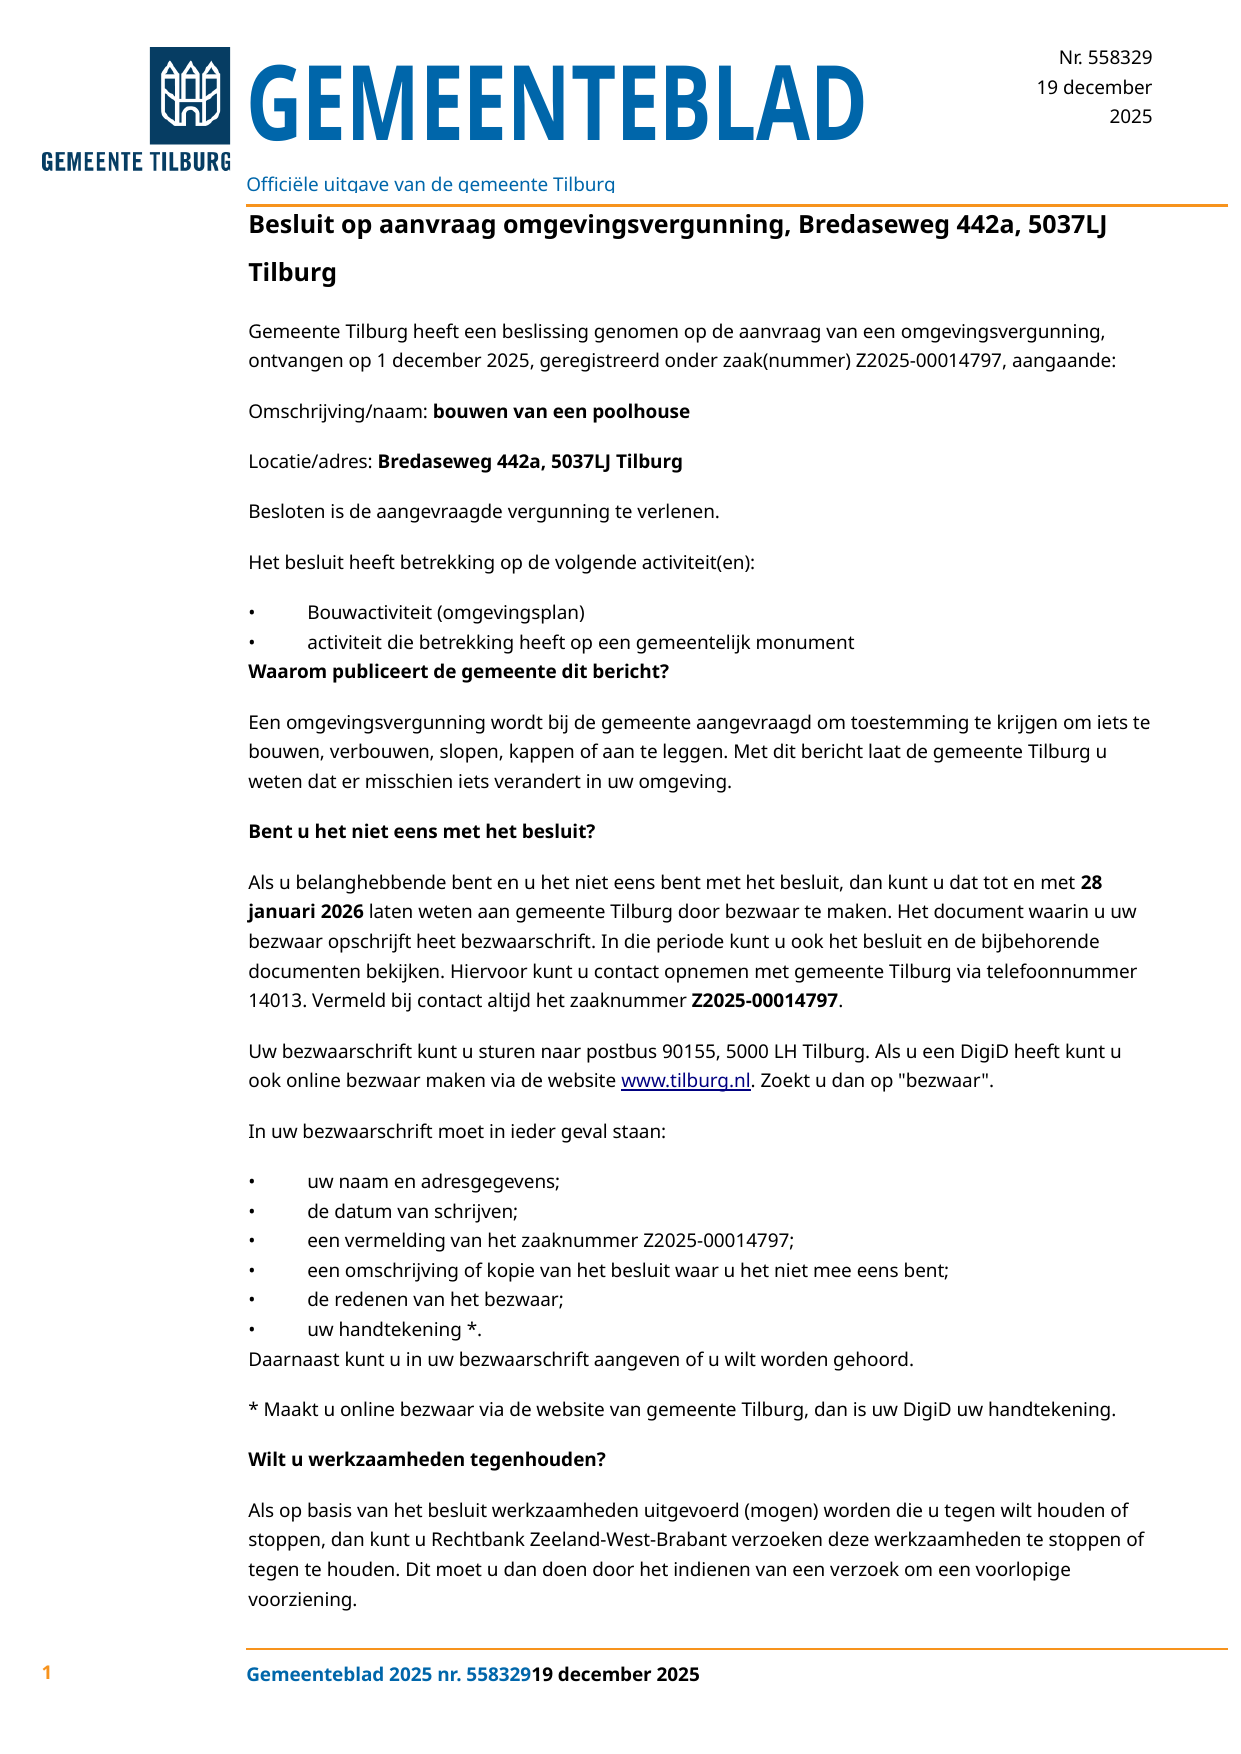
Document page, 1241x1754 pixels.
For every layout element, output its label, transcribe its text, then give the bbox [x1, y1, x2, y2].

text Besluit op aanvraag omgevingsvergunning, Bredaseweg 442a, 5037LJ Tilburg [248, 207, 1152, 288]
text Het besluit heeft betrekking op de volgende activiteit(en): [248, 549, 1152, 575]
list een vermelding van het zaaknummer Z2025-00014797; [248, 1227, 1152, 1253]
text Waarom publiceert de gemeente dit bericht? [248, 659, 1152, 684]
list uw naam en adresgegevens; [248, 1168, 1152, 1194]
text Daarnaast kunt u in uw bezwaarschrift aangeven of u wilt worden gehoord. [248, 1346, 1152, 1372]
text Wilt u werkzaamheden tegenhouden? [248, 1447, 1152, 1472]
text Uw bezwaarschrift kunt u sturen naar postbus 90155, 5000 LH Tilburg. Als u een DigiD heeft kunt u ook online bezwaar maken via de website www.tilburg.nl. Zoekt u dan op "bezwaar". [248, 1038, 1152, 1093]
text Omschrijving/naam: bouwen van een poolhouse [248, 398, 1152, 424]
text Bent u het niet eens met het besluit? [248, 819, 1152, 844]
list activiteit die betrekking heeft op een gemeentelijk monument [248, 629, 1152, 655]
list Bouwactiviteit (omgevingsplan) [248, 599, 1152, 625]
text Locatie/adres: Bredaseweg 442a, 5037LJ Tilburg [248, 448, 1152, 474]
picture [41, 47, 231, 172]
text Besloten is de aangevraagde vergunning te verlenen. [248, 499, 1152, 524]
text Als u belanghebbende bent en u het niet eens bent met het besluit, dan kunt u dat tot en met 28 januari 2026 laten weten aan gemeente Tilburg door bezwaar te maken. Het document waarin u uw bezwaar opschrijft heet bezwaarschrift. In die periode kunt u ook het besluit en de bijbehorende documenten bekijken. Hiervoor kunt u contact opnemen met gemeente Tilburg via telefoonnummer 14013. Vermeld bij contact altijd het zaaknummer Z2025-00014797. [248, 869, 1152, 1013]
text Gemeente Tilburg heeft een beslissing genomen op de aanvraag van een omgevingsvergunning, ontvangen op 1 december 2025, geregistreerd onder zaak(nummer) Z2025-00014797, aangaande: [248, 318, 1152, 373]
text Een omgevingsvergunning wordt bij de gemeente aangevraagd om toestemming te krijgen om iets te bouwen, verbouwen, slopen, kappen of aan te leggen. Met dit bericht laat de gemeente Tilburg u weten dat er misschien iets verandert in uw omgeving. [248, 709, 1152, 794]
list uw handtekening *. [248, 1316, 1152, 1342]
list de datum van schrijven; [248, 1198, 1152, 1224]
list de redenen van het bezwaar; [248, 1287, 1152, 1312]
text In uw bezwaarschrift moet in ieder geval staan: [248, 1118, 1152, 1144]
text Als op basis van het besluit werkzaamheden uitgevoerd (mogen) worden die u tegen wilt houden of stoppen, dan kunt u Rechtbank Zeeland-West-Brabant verzoeken deze werkzaamheden te stoppen of tegen te houden. Dit moet u dan doen door het indienen van een verzoek om een voorlopige voorziening. [248, 1497, 1152, 1612]
text * Maakt u online bezwaar via de website van gemeente Tilburg, dan is uw DigiD uw handtekening. [248, 1396, 1152, 1422]
list een omschrijving of kopie van het besluit waar u het niet mee eens bent; [248, 1257, 1152, 1283]
